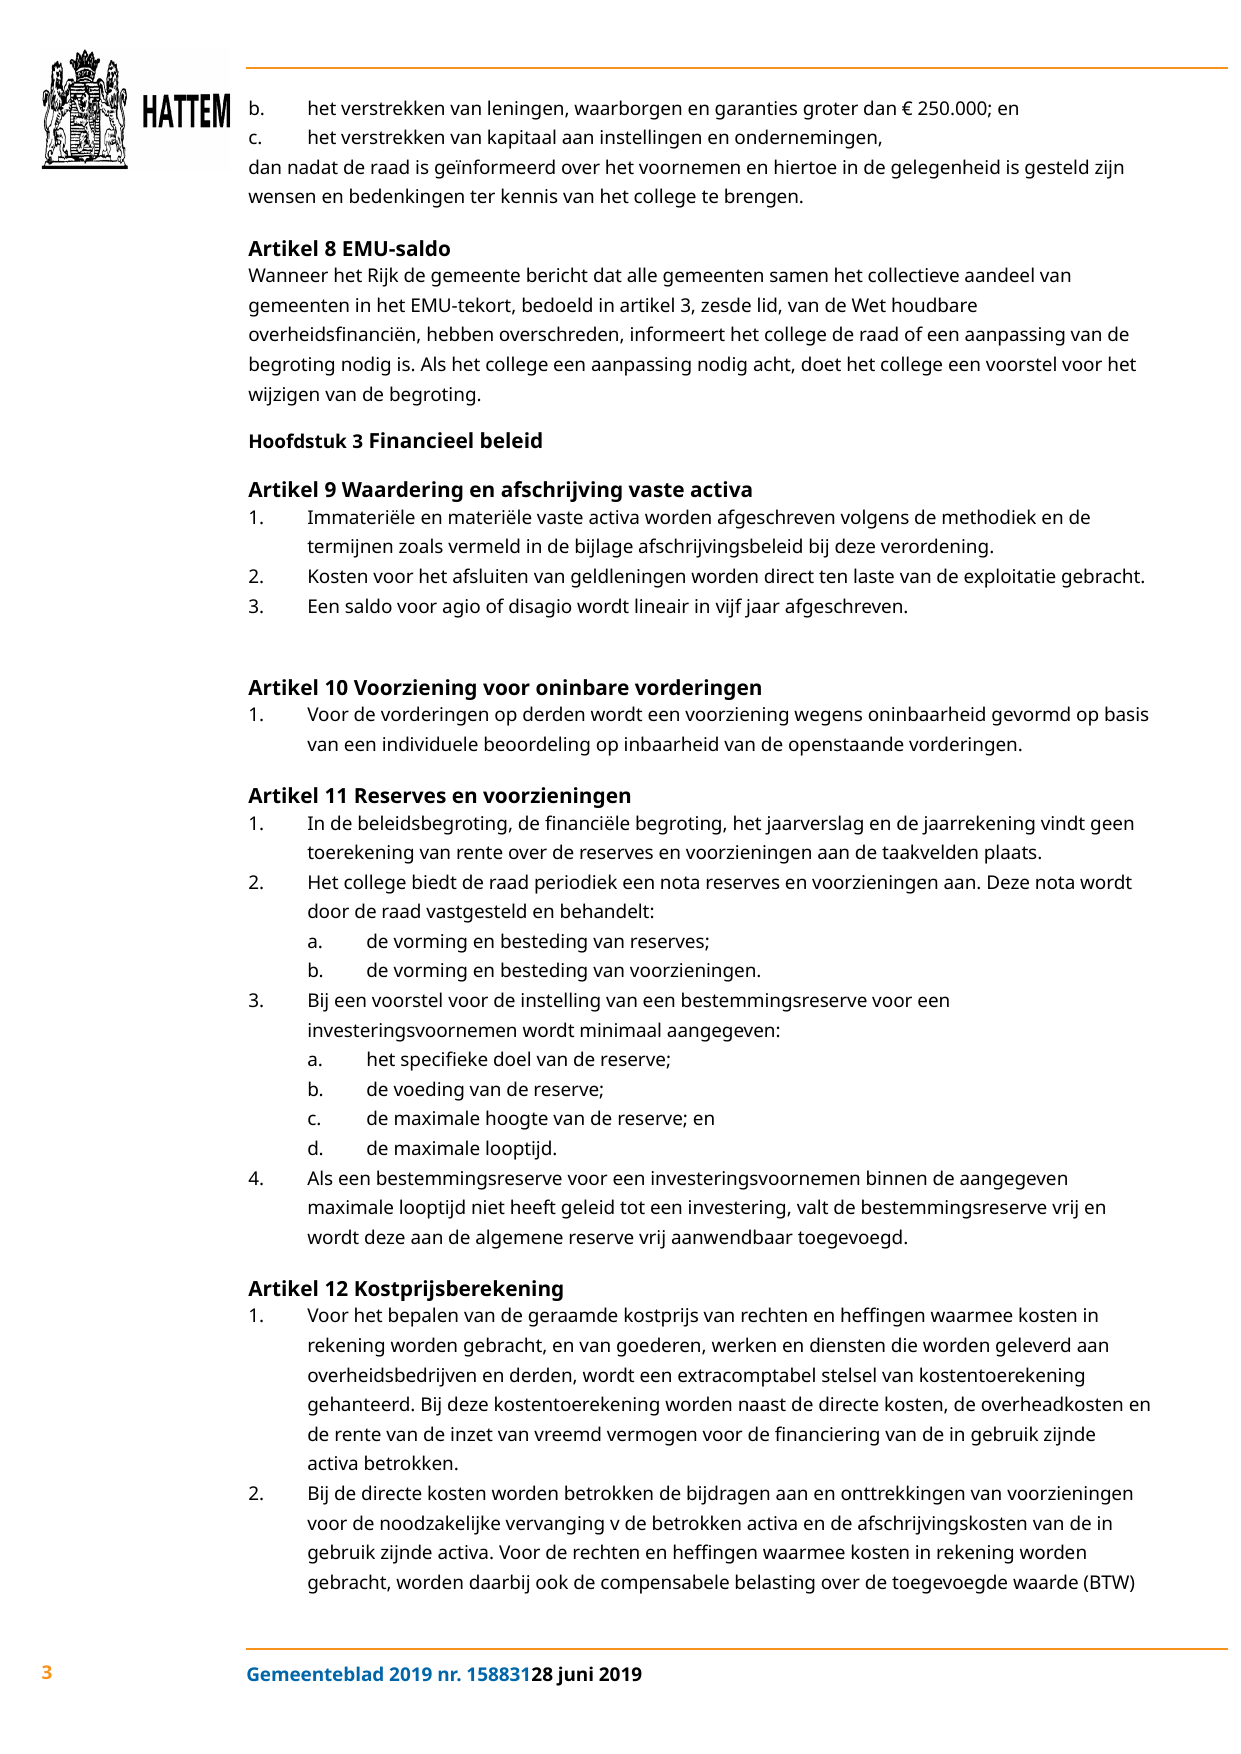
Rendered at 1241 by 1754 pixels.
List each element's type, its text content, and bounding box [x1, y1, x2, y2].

list Kosten voor het afsluiten van geldleningen worden direct ten laste van de exploitatie gebracht. [248, 563, 1152, 589]
list Immateriële en materiële vaste activa worden afgeschreven volgens de methodiek en de termijnen zoals vermeld in de bijlage afschrijvingsbeleid bij deze verordening. [248, 504, 1152, 559]
list Een saldo voor agio of disagio wordt lineair in vijf jaar afgeschreven. [248, 593, 1152, 618]
list Als een bestemmingsreserve voor een investeringsvoornemen binnen de aangegeven maximale looptijd niet heeft geleid tot een investering, valt de bestemmingsreserve vrij en wordt deze aan de algemene reserve vrij aanwendbaar toegevoegd. [248, 1165, 1152, 1249]
text Artikel 11 Reserves en voorzieningen [248, 781, 1152, 810]
text Artikel 10 Voorziening voor oninbare vorderingen [248, 673, 1152, 701]
text Artikel 12 Kostprijsberekening [248, 1274, 1152, 1303]
text Artikel 9 Waardering en afschrijving vaste activa [248, 476, 1152, 504]
list de voeding van de reserve; [307, 1076, 1152, 1102]
list het specifieke doel van de reserve; [307, 1046, 1152, 1072]
list het verstrekken van leningen, waarborgen en garanties groter dan € 250.000; en [248, 95, 1152, 121]
list Bij een voorstel voor de instelling van een bestemmingsreserve voor een investeringsvoornemen wordt minimaal aangegeven: [248, 987, 1152, 1042]
list Bij de directe kosten worden betrokken de bijdragen aan en onttrekkingen van voorzieningen voor de noodzakelijke vervanging v de betrokken activa en de afschrijvingskosten van de in gebruik zijnde activa. Voor de rechten en heffingen waarmee kosten in rekening worden gebracht, worden daarbij ook de compensabele belasting over de toegevoegde waarde (BTW) [248, 1480, 1152, 1595]
list Voor de vorderingen op derden wordt een voorziening wegens oninbaarheid gevormd op basis van een individuele beoordeling op inbaarheid van de openstaande vorderingen. [248, 701, 1152, 757]
text dan nadat de raad is geïnformeerd over het voornemen en hiertoe in de gelegenheid is gesteld zijn wensen en bedenkingen ter kennis van het college te brengen. [248, 154, 1152, 209]
text Artikel 8 EMU-saldo [248, 234, 1152, 262]
list het verstrekken van kapitaal aan instellingen en ondernemingen, [248, 124, 1152, 150]
list Voor het bepalen van de geraamde kostprijs van rechten en heffingen waarmee kosten in rekening worden gebracht, en van goederen, werken en diensten die worden geleverd aan overheidsbedrijven en derden, wordt een extracomptabel stelsel van kostentoerekening gehanteerd. Bij deze kostentoerekening worden naast de directe kosten, de overheadkosten en de rente van de inzet van vreemd vermogen voor de financiering van de in gebruik zijnde activa betrokken. [248, 1303, 1152, 1476]
list Het college biedt de raad periodiek een nota reserves en voorzieningen aan. Deze nota wordt door de raad vastgesteld en behandelt: [248, 869, 1152, 924]
list de vorming en besteding van reserves; [307, 928, 1152, 954]
list de maximale hoogte van de reserve; en [307, 1106, 1152, 1131]
list In de beleidsbegroting, de financiële begroting, het jaarverslag en de jaarrekening vindt geen toerekening van rente over de reserves en voorzieningen aan de taakvelden plaats. [248, 810, 1152, 865]
list de vorming en besteding van voorzieningen. [307, 958, 1152, 983]
text Wanneer het Rijk de gemeente bericht dat alle gemeenten samen het collectieve aandeel van gemeenten in het EMU-tekort, bedoeld in artikel 3, zesde lid, van de Wet houdbare overheidsfinanciën, hebben overschreden, informeert het college de raad of een aanpassing van de begroting nodig is. Als het college een aanpassing nodig acht, doet het college een voorstel voor het wijzigen van de begroting. [248, 262, 1152, 406]
list de maximale looptijd. [307, 1135, 1152, 1161]
picture [41, 47, 231, 172]
text Hoofdstuk 3 Financieel beleid [248, 426, 1152, 455]
